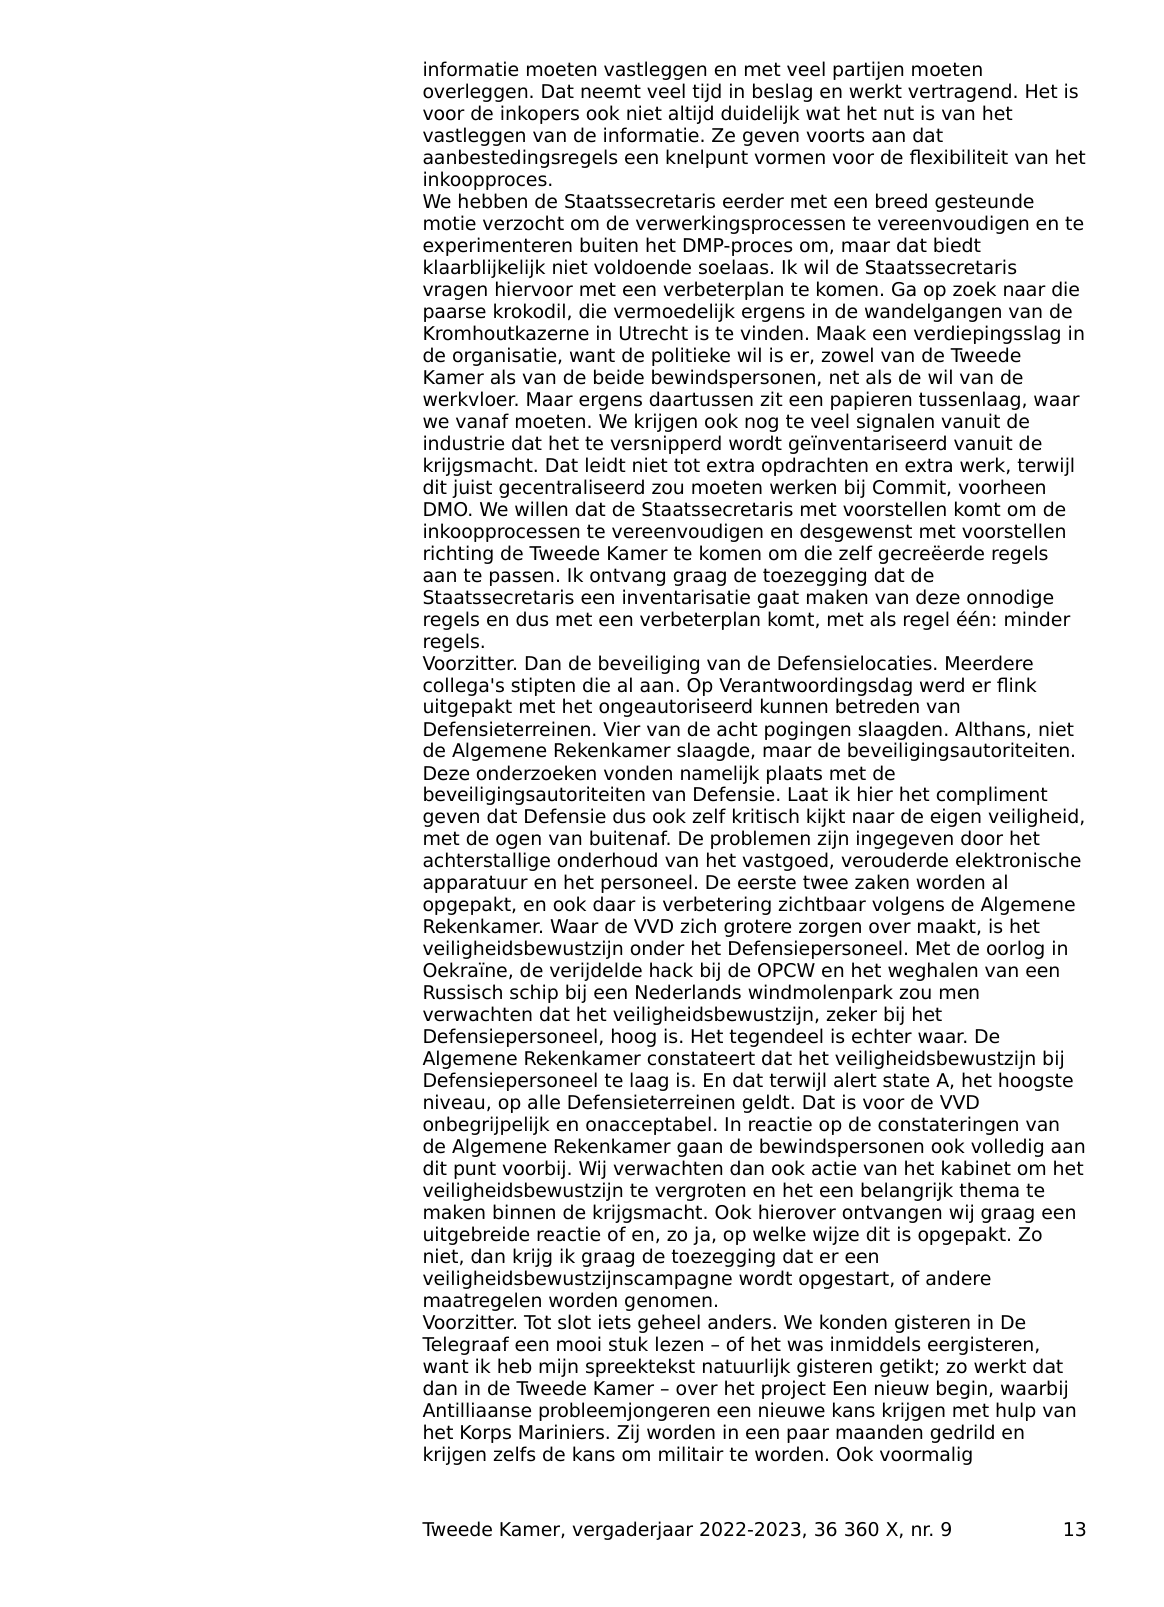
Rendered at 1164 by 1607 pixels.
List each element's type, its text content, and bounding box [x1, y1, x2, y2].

text Voorzitter. Tot slot iets geheel anders. We konden gisteren in De Telegraaf een mooi stuk lezen – of het was inmiddels eergisteren, want ik heb mijn spreektekst natuurlijk gisteren getikt; zo werkt dat dan in de Tweede Kamer – over het project Een nieuw begin, waarbij Antilliaanse probleemjongeren een nieuwe kans krijgen met hulp van het Korps Mariniers. Zij worden in een paar maanden gedrild en krijgen zelfs de kans om militair te worden. Ook voormalig [422, 1312, 1087, 1466]
text We hebben de Staatssecretaris eerder met een breed gesteunde motie verzocht om de verwerkingsprocessen te vereenvoudigen en te experimenteren buiten het DMP-proces om, maar dat biedt klaarblijkelijk niet voldoende soelaas. Ik wil de Staatssecretaris vragen hiervoor met een verbeterplan te komen. Ga op zoek naar die paarse krokodil, die vermoedelijk ergens in de wandelgangen van de Kromhoutkazerne in Utrecht is te vinden. Maak een verdiepingsslag in de organisatie, want de politieke wil is er, zowel van de Tweede Kamer als van de beide bewindspersonen, net als de wil van de werkvloer. Maar ergens daartussen zit een papieren tussenlaag, waar we vanaf moeten. We krijgen ook nog te veel signalen vanuit de industrie dat het te versnipperd wordt geïnventariseerd vanuit de krijgsmacht. Dat leidt niet tot extra opdrachten en extra werk, terwijl dit juist gecentraliseerd zou moeten werken bij Commit, voorheen DMO. We willen dat de Staatssecretaris met voorstellen komt om de inkoopprocessen te vereenvoudigen en desgewenst met voorstellen richting de Tweede Kamer te komen om die zelf gecreëerde regels aan te passen. Ik ontvang graag de toezegging dat de Staatssecretaris een inventarisatie gaat maken van deze onnodige regels en dus met een verbeterplan komt, met als regel één: minder regels. [422, 191, 1087, 652]
text informatie moeten vastleggen en met veel partijen moeten overleggen. Dat neemt veel tijd in beslag en werkt vertragend. Het is voor de inkopers ook niet altijd duidelijk wat het nut is van het vastleggen van de informatie. Ze geven voorts aan dat aanbestedingsregels een knelpunt vormen voor de flexibiliteit van het inkoopproces. [422, 59, 1087, 191]
text Voorzitter. Dan de beveiliging van de Defensielocaties. Meerdere collega's stipten die al aan. Op Verantwoordingsdag werd er flink uitgepakt met het ongeautoriseerd kunnen betreden van Defensieterreinen. Vier van de acht pogingen slaagden. Althans, niet de Algemene Rekenkamer slaagde, maar de beveiligingsautoriteiten. Deze onderzoeken vonden namelijk plaats met de beveiligingsautoriteiten van Defensie. Laat ik hier het compliment geven dat Defensie dus ook zelf kritisch kijkt naar de eigen veiligheid, met de ogen van buitenaf. De problemen zijn ingegeven door het achterstallige onderhoud van het vastgoed, verouderde elektronische apparatuur en het personeel. De eerste twee zaken worden al opgepakt, en ook daar is verbetering zichtbaar volgens de Algemene Rekenkamer. Waar de VVD zich grotere zorgen over maakt, is het veiligheidsbewustzijn onder het Defensiepersoneel. Met de oorlog in Oekraïne, de verijdelde hack bij de OPCW en het weghalen van een Russisch schip bij een Nederlands windmolenpark zou men verwachten dat het veiligheidsbewustzijn, zeker bij het Defensiepersoneel, hoog is. Het tegendeel is echter waar. De Algemene Rekenkamer constateert dat het veiligheidsbewustzijn bij Defensiepersoneel te laag is. En dat terwijl alert state A, het hoogste niveau, op alle Defensieterreinen geldt. Dat is voor de VVD onbegrijpelijk en onacceptabel. In reactie op de constateringen van de Algemene Rekenkamer gaan de bewindspersonen ook volledig aan dit punt voorbij. Wij verwachten dan ook actie van het kabinet om het veiligheidsbewustzijn te vergroten en het een belangrijk thema te maken binnen de krijgsmacht. Ook hierover ontvangen wij graag een uitgebreide reactie of en, zo ja, op welke wijze dit is opgepakt. Zo niet, dan krijg ik graag de toezegging dat er een veiligheidsbewustzijnscampagne wordt opgestart, of andere maatregelen worden genomen. [422, 652, 1087, 1312]
